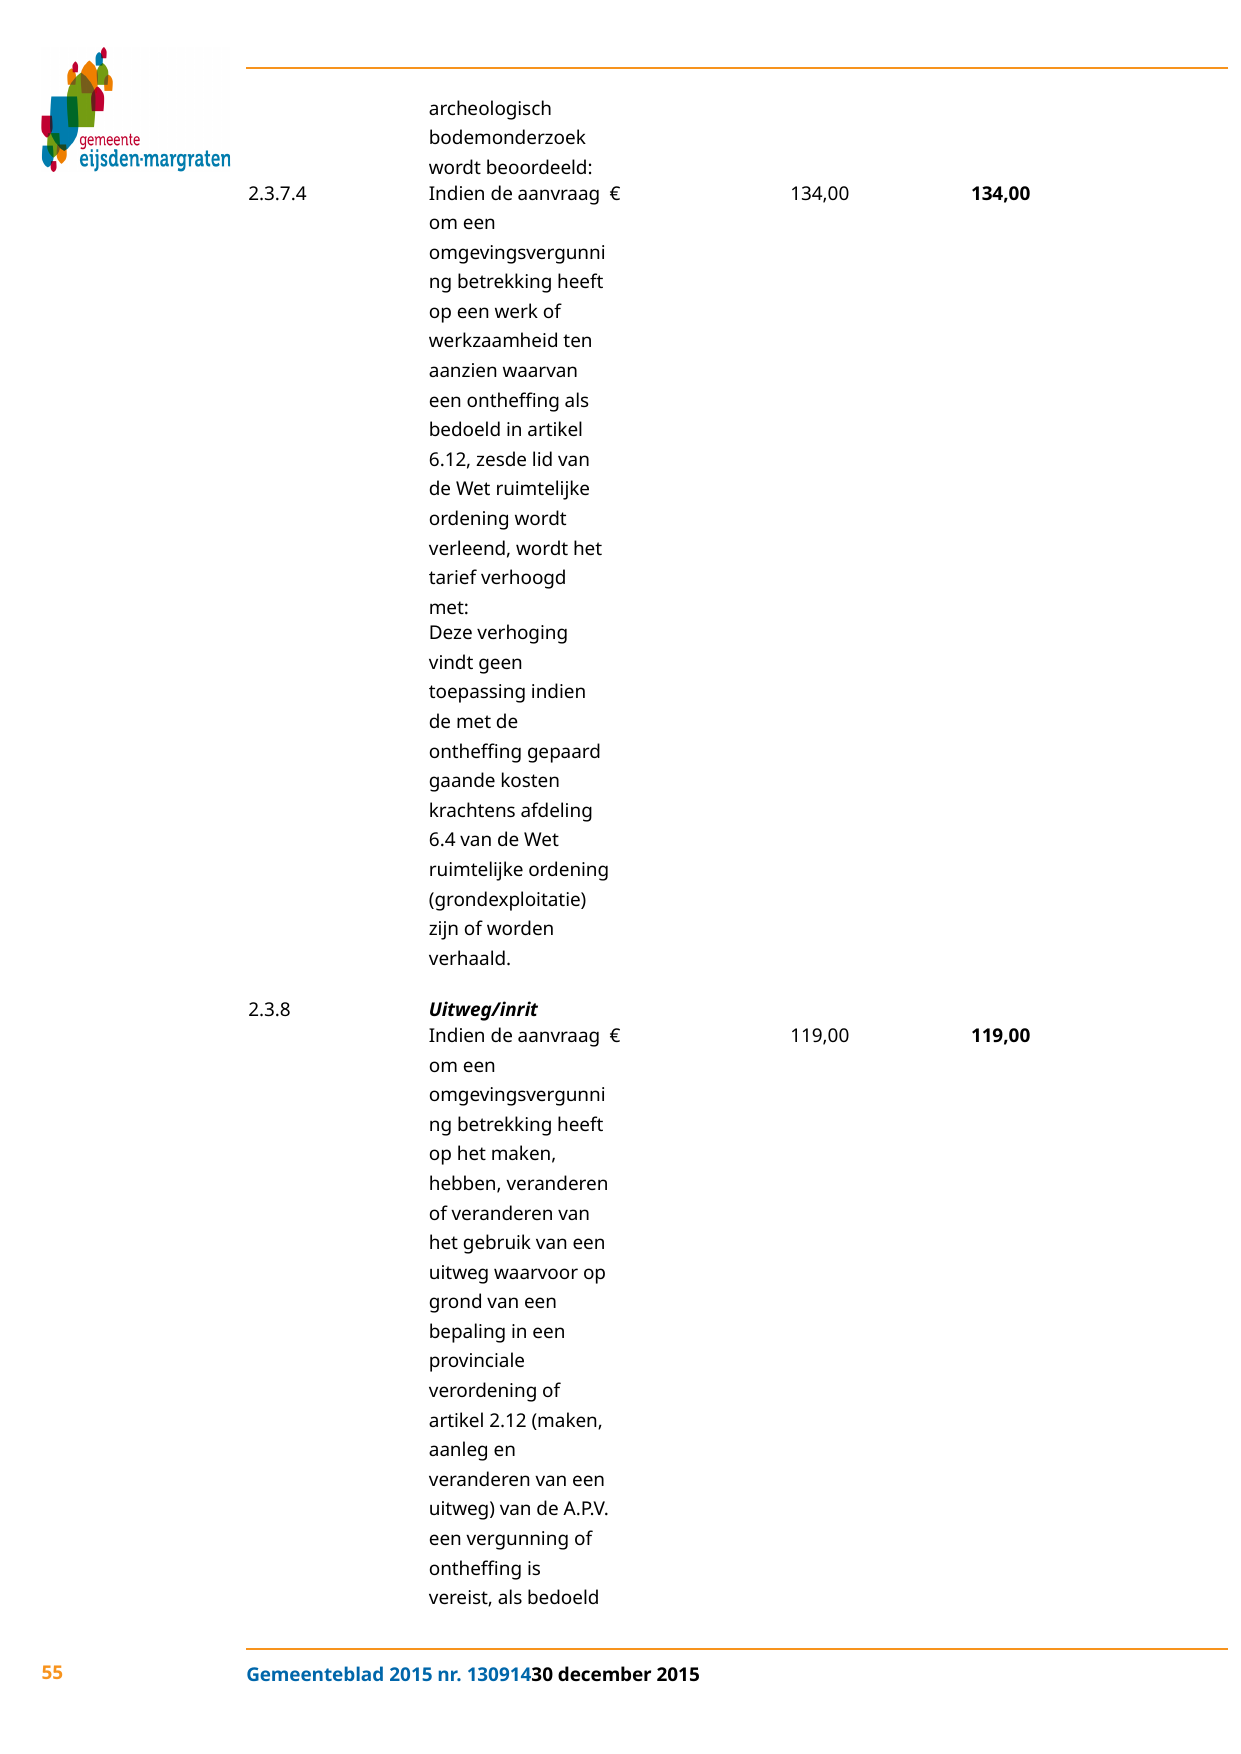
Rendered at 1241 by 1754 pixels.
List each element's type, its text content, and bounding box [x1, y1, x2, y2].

table_cell [971, 971, 1152, 996]
table_cell [248, 95, 429, 180]
table_cell [790, 971, 971, 996]
table_cell [248, 971, 429, 996]
table_cell 119,00 [971, 1022, 1152, 1610]
table_cell [429, 971, 609, 996]
table_cell [790, 95, 971, 180]
table_cell [971, 95, 1152, 180]
table_cell [790, 996, 971, 1022]
table_cell [790, 620, 971, 971]
table_cell [248, 1022, 429, 1610]
table_cell 2.3.7.4 [248, 180, 429, 619]
table_cell Uitweg/inrit [429, 996, 609, 1022]
table_cell [609, 996, 790, 1022]
table_cell 134,00 [790, 180, 971, 619]
table_cell Deze verhoging vindt geen toepassing indien de met de ontheffing gepaard gaande kosten krachtens afdeling 6.4 van de Wet ruimtelijke ordening (grondexploitatie) zijn of worden verhaald. [429, 620, 609, 971]
table_cell € [609, 180, 790, 619]
table_cell € [609, 1022, 790, 1610]
table_cell [248, 620, 429, 971]
table_cell 119,00 [790, 1022, 971, 1610]
table_cell [609, 971, 790, 996]
table_cell 134,00 [971, 180, 1152, 619]
table_cell 2.3.8 [248, 996, 429, 1022]
table_cell [971, 996, 1152, 1022]
table_cell Indien de aanvraag om een omgevingsvergunning betrekking heeft op het maken, hebben, veranderen of veranderen van het gebruik van een uitweg waarvoor op grond van een bepaling in een provinciale verordening of artikel 2.12 (maken, aanleg en veranderen van een uitweg) van de A.P.V. een vergunning of ontheffing is vereist, als bedoeld [429, 1022, 609, 1610]
table_cell Indien de aanvraag om een omgevingsvergunning betrekking heeft op een werk of werkzaamheid ten aanzien waarvan een ontheffing als bedoeld in artikel 6.12, zesde lid van de Wet ruimtelijke ordening wordt verleend, wordt het tarief verhoogd met: [429, 180, 609, 619]
picture [41, 47, 231, 172]
table_cell [609, 620, 790, 971]
table_cell archeologisch bodemonderzoek wordt beoordeeld: [429, 95, 609, 180]
table_cell [609, 95, 790, 180]
table_cell [971, 620, 1152, 971]
